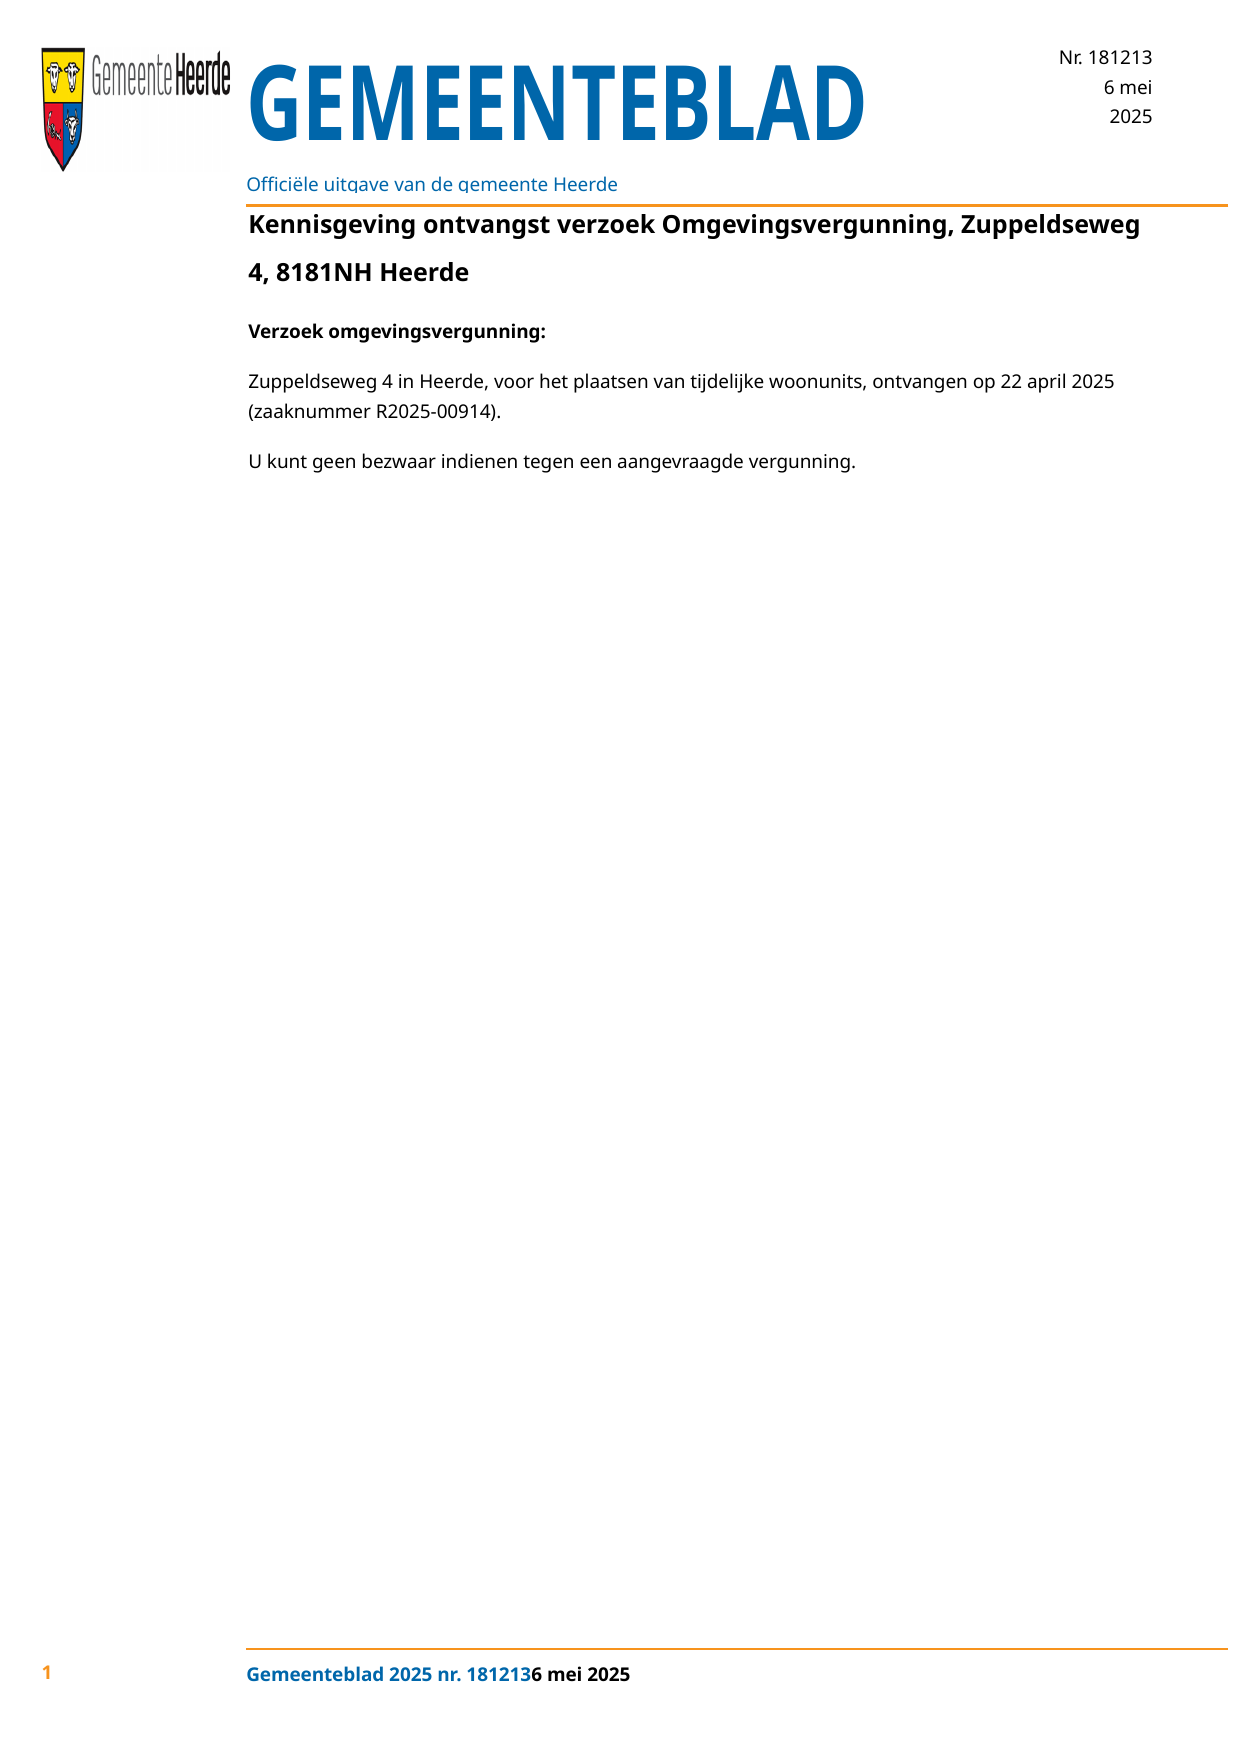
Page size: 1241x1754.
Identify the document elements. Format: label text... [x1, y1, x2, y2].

text U kunt geen bezwaar indienen tegen een aangevraagde vergunning. [248, 448, 1152, 474]
text Verzoek omgevingsvergunning: [248, 318, 1152, 344]
text Zuppeldseweg 4 in Heerde, voor het plaatsen van tijdelijke woonunits, ontvangen op 22 april 2025 (zaaknummer R2025-00914). [248, 368, 1152, 424]
text Kennisgeving ontvangst verzoek Omgevingsvergunning, Zuppeldseweg 4, 8181NH Heerde [248, 207, 1152, 288]
picture [41, 47, 231, 172]
